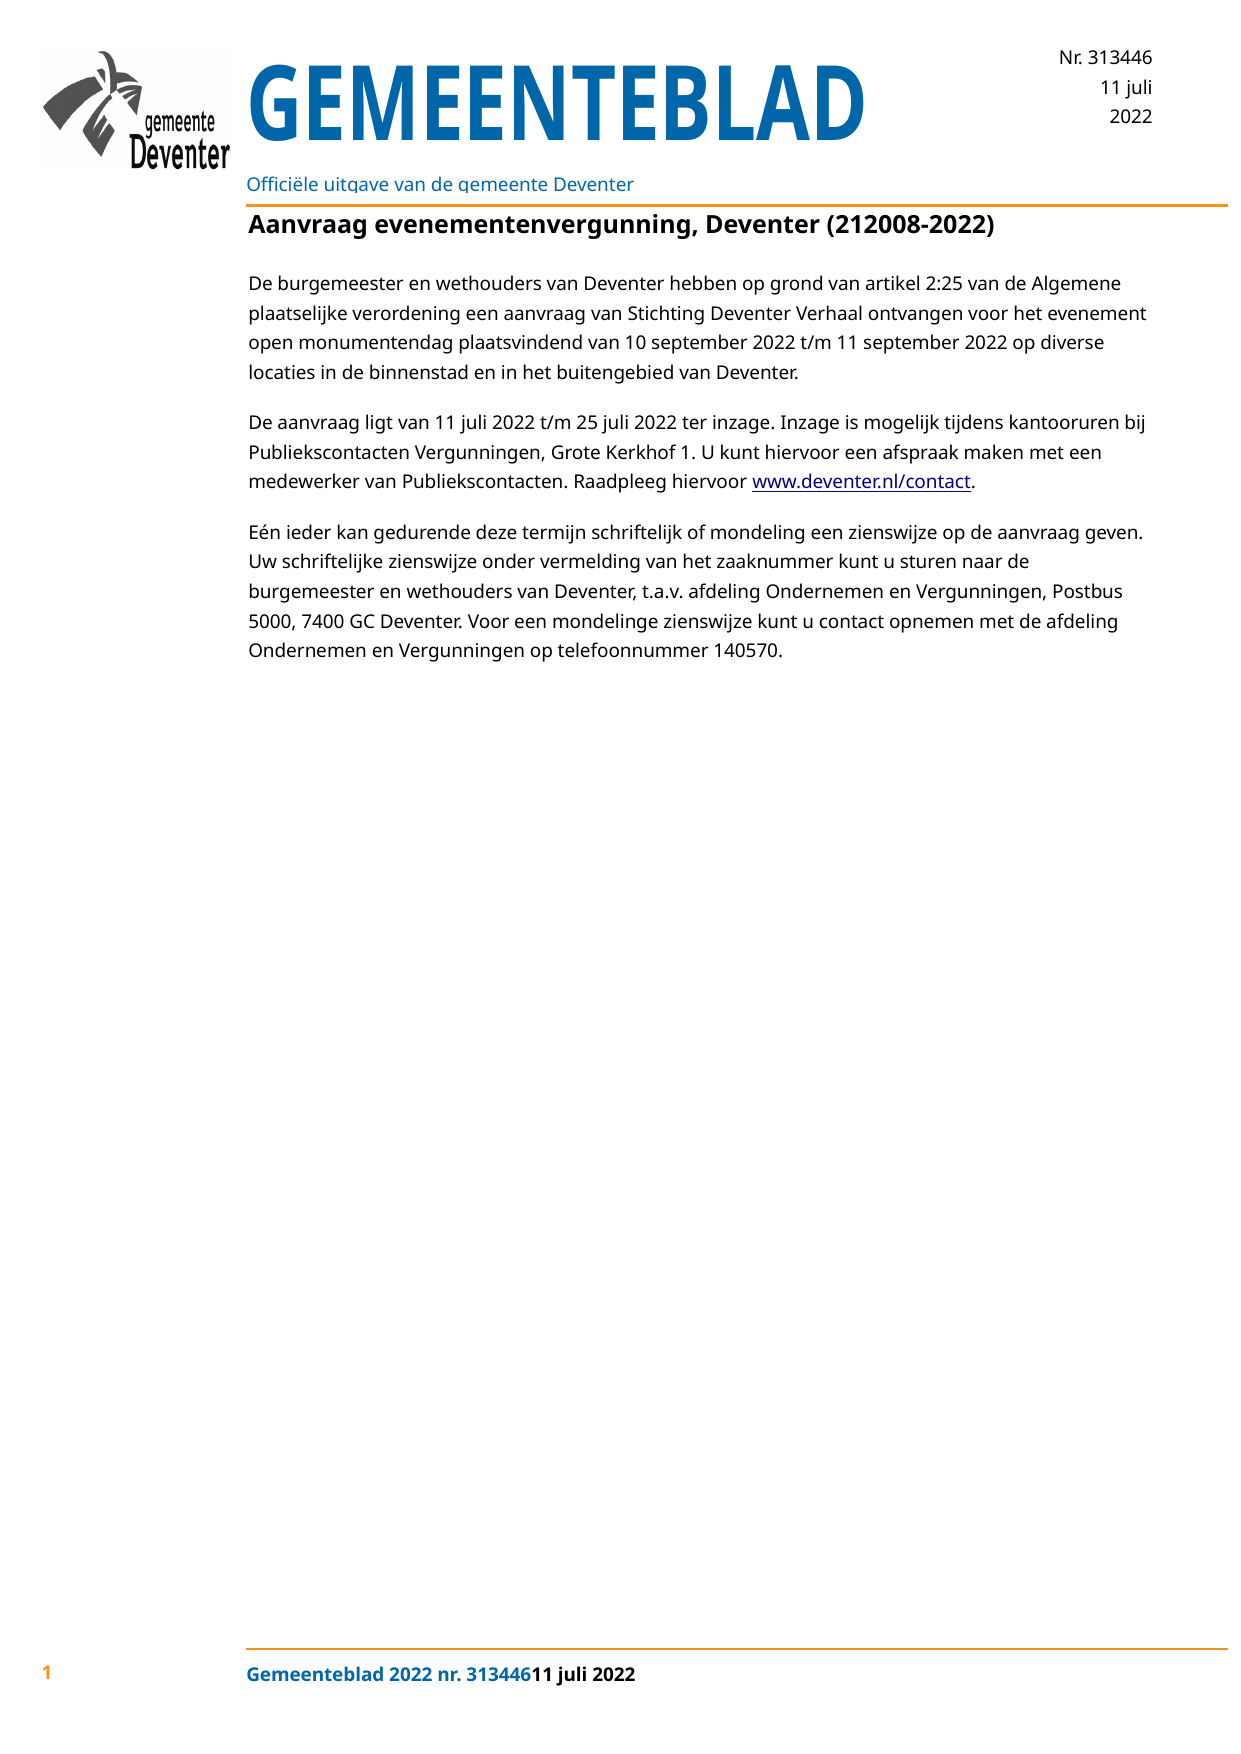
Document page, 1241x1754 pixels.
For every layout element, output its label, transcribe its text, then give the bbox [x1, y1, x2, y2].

picture [41, 47, 231, 172]
text Eén ieder kan gedurende deze termijn schriftelijk of mondeling een zienswijze op de aanvraag geven. Uw schriftelijke zienswijze onder vermelding van het zaaknummer kunt u sturen naar de burgemeester en wethouders van Deventer, t.a.v. afdeling Ondernemen en Vergunningen, Postbus 5000, 7400 GC Deventer. Voor een mondelinge zienswijze kunt u contact opnemen met de afdeling Ondernemen en Vergunningen op telefoonnummer 140570. [248, 519, 1152, 663]
text Aanvraag evenementenvergunning, Deventer (212008-2022) [248, 207, 1152, 241]
text De aanvraag ligt van 11 juli 2022 t/m 25 juli 2022 ter inzage. Inzage is mogelijk tijdens kantooruren bij Publiekscontacten Vergunningen, Grote Kerkhof 1. U kunt hiervoor een afspraak maken met een medewerker van Publiekscontacten. Raadpleeg hiervoor www.deventer.nl/contact. [248, 409, 1152, 494]
text De burgemeester en wethouders van Deventer hebben op grond van artikel 2:25 van de Algemene plaatselijke verordening een aanvraag van Stichting Deventer Verhaal ontvangen voor het evenement open monumentendag plaatsvindend van 10 september 2022 t/m 11 september 2022 op diverse locaties in de binnenstad en in het buitengebied van Deventer. [248, 270, 1152, 385]
